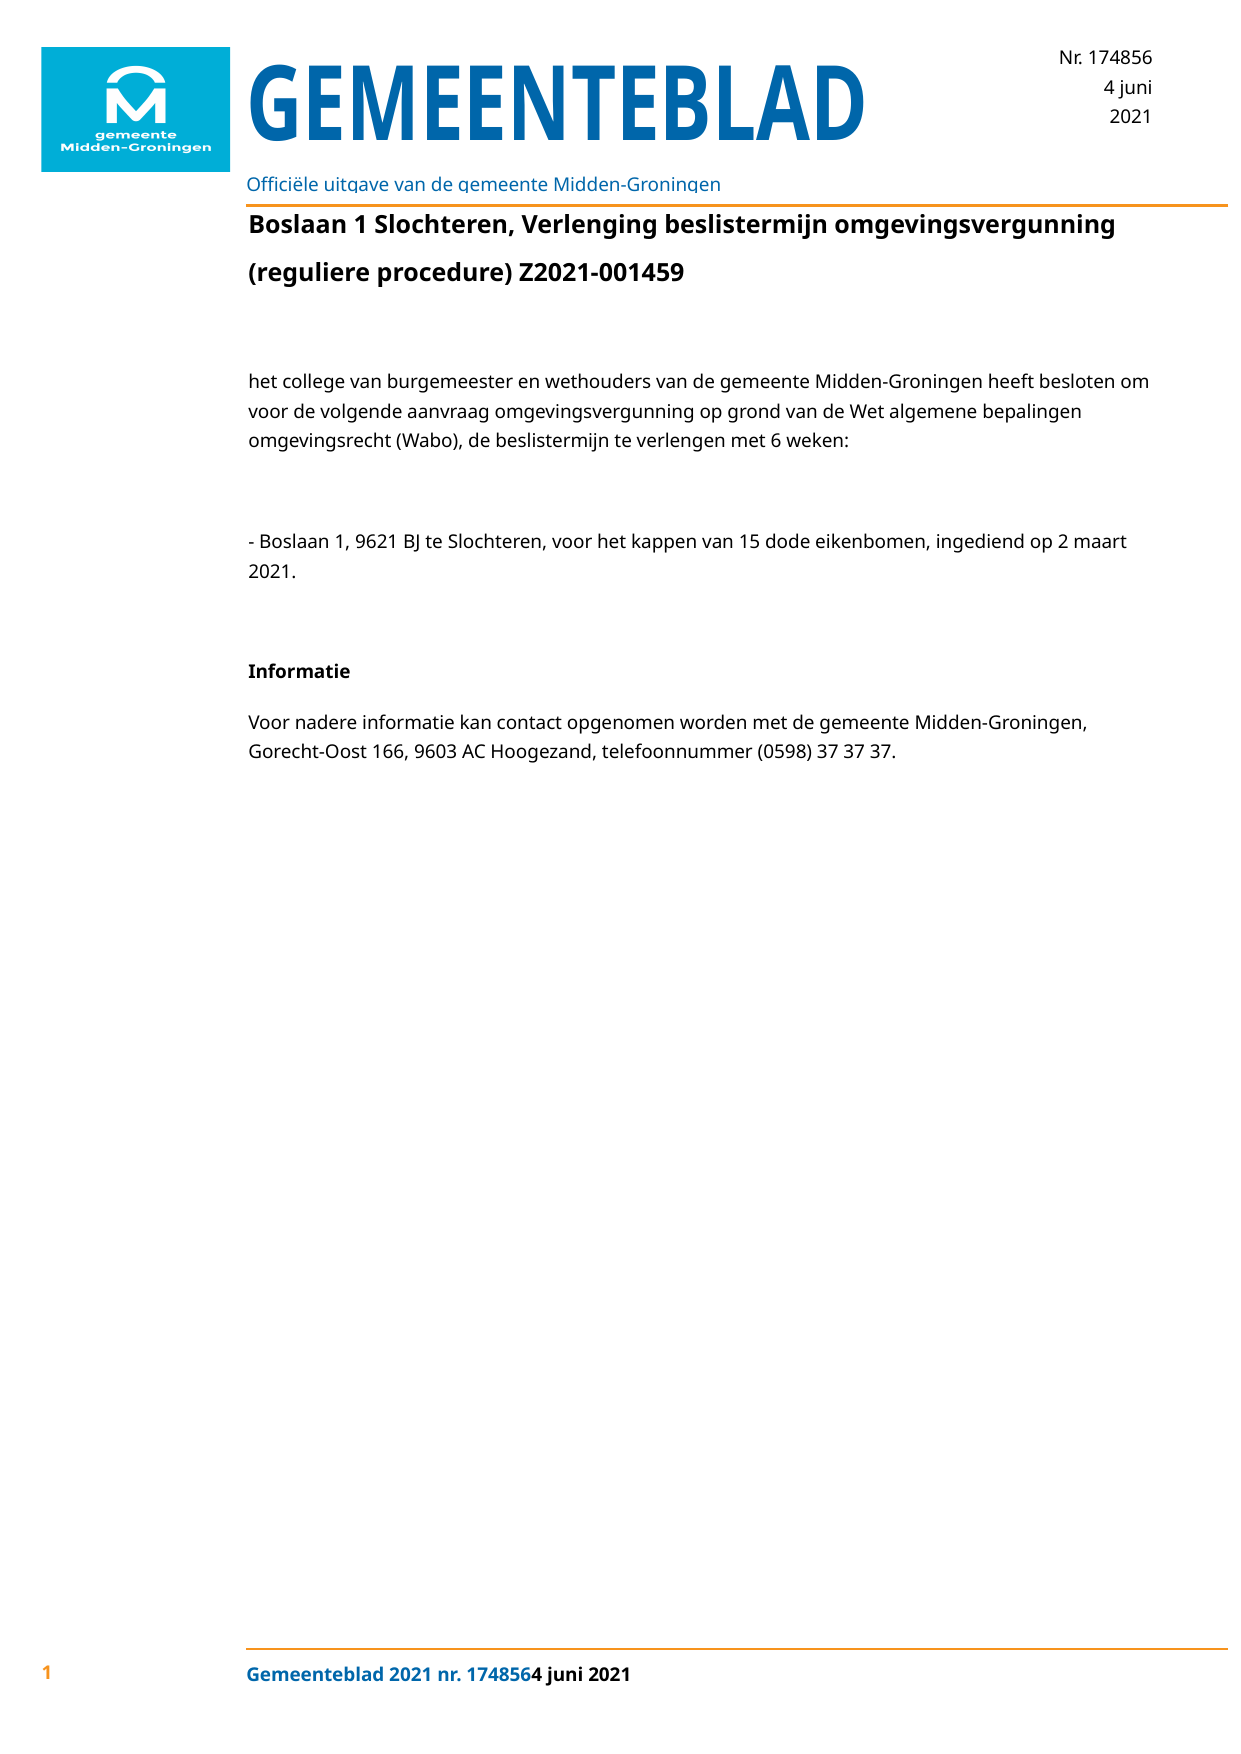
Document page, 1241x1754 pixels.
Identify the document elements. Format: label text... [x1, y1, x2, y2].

text het college van burgemeester en wethouders van de gemeente Midden-Groningen heeft besloten om voor de volgende aanvraag omgevingsvergunning op grond van de Wet algemene bepalingen omgevingsrecht (Wabo), de beslistermijn te verlengen met 6 weken: [248, 368, 1152, 453]
picture [108, 66, 164, 82]
text - Boslaan 1, 9621 BJ te Slochteren, voor het kappen van 15 dode eikenbomen, ingediend op 2 maart 2021. [248, 528, 1152, 584]
picture [184, 146, 190, 153]
text Voor nadere informatie kan contact opgenomen worden met de gemeente Midden-Groningen, Gorecht-Oost 166, 9603 AC Hoogezand, telefoonnummer (0598) 37 37 37. [248, 709, 1152, 764]
text Boslaan 1 Slochteren, Verlenging beslistermijn omgevingsvergunning (reguliere procedure) Z2021-001459 [248, 207, 1152, 288]
picture [107, 89, 165, 122]
text Informatie [248, 659, 1152, 684]
